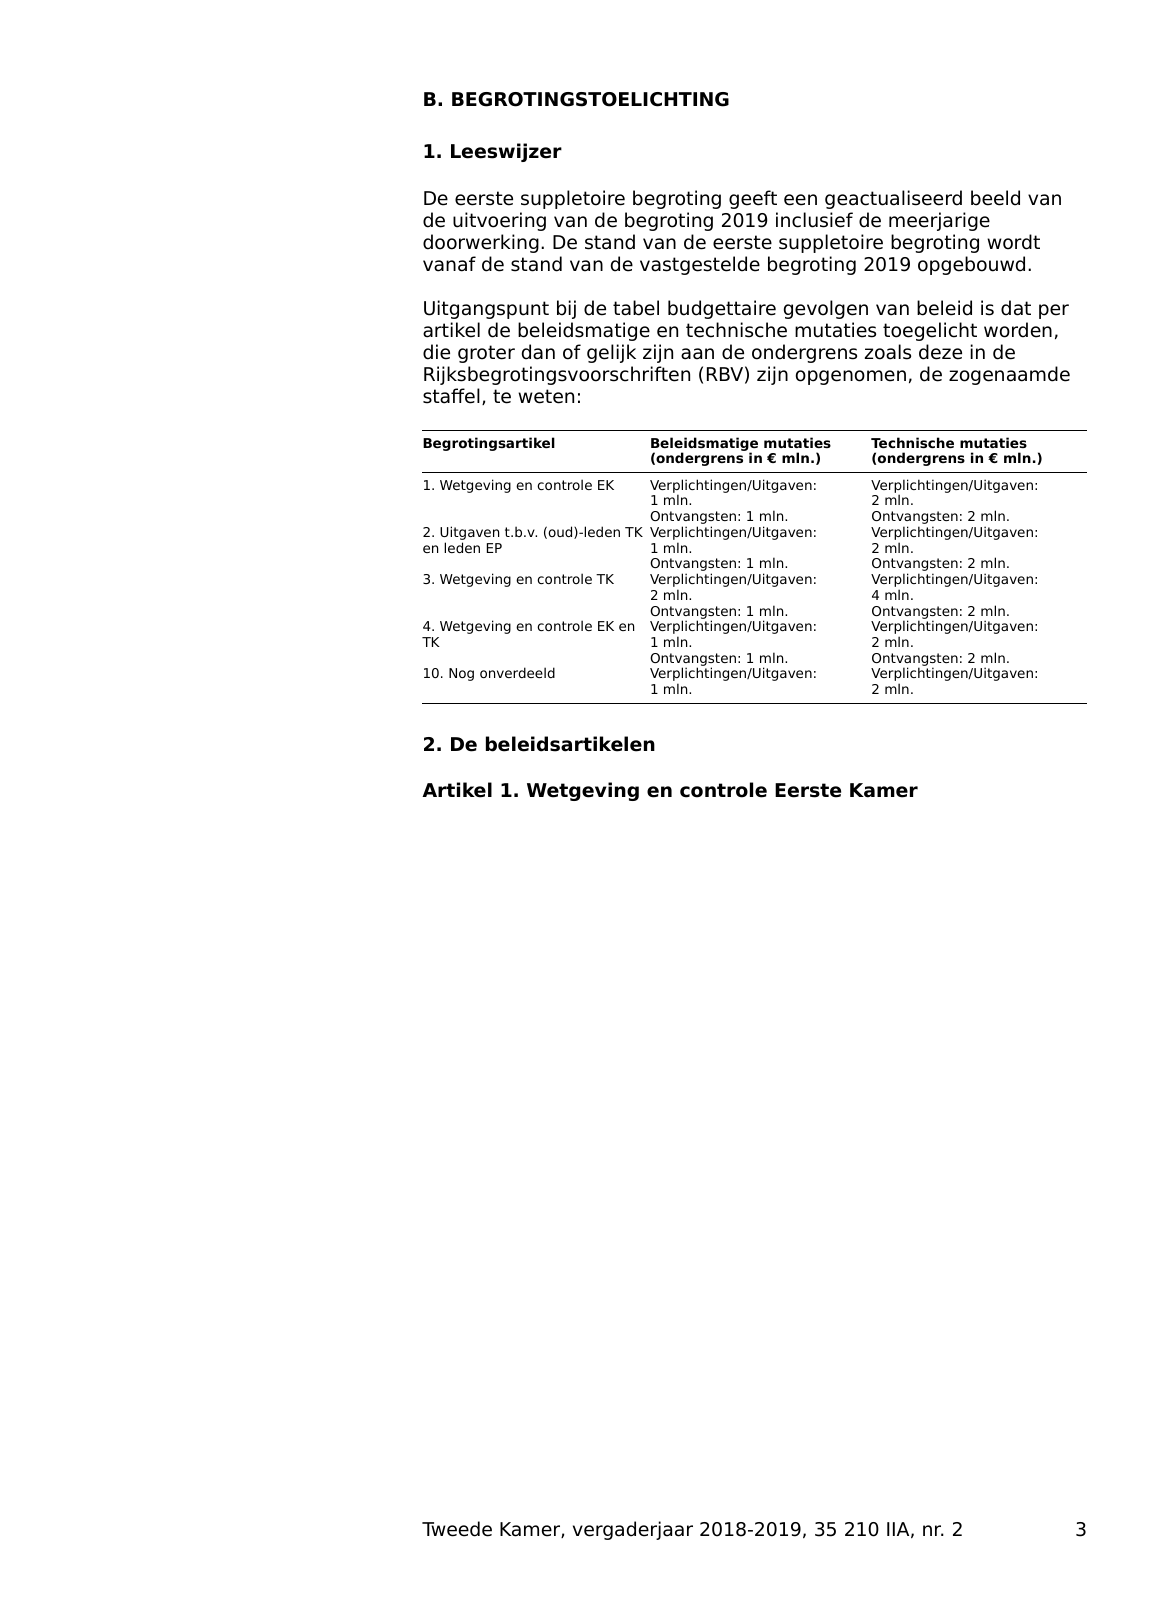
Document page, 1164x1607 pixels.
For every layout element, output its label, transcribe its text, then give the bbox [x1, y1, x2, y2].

table_cell 2. Uitgaven t.b.v. (oud)-leden TK en leden EP [422, 525, 644, 572]
text Uitgangspunt bij de tabel budgettaire gevolgen van beleid is dat per artikel de beleidsmatige en technische mutaties toegelicht worden, die groter dan of gelijk zijn aan de ondergrens zoals deze in de Rijksbegrotingsvoorschriften (RBV) zijn opgenomen, de zogenaamde staffel, te weten: [422, 298, 1087, 408]
table_header Begrotingsartikel [422, 431, 644, 472]
table_cell Verplichtingen/Uitgaven: 1 mln. [644, 666, 865, 702]
subtitle 1. Leeswijzer [422, 141, 1087, 163]
table_cell 1. Wetgeving en controle EK [422, 473, 644, 525]
subtitle 2. De beleidsartikelen [422, 733, 1087, 755]
table_cell 3. Wetgeving en controle TK [422, 572, 644, 619]
text De eerste suppletoire begroting geeft een geactualiseerd beeld van de uitvoering van de begroting 2019 inclusief de meerjarige doorwerking. De stand van de eerste suppletoire begroting wordt vanaf de stand van de vastgestelde begroting 2019 opgebouwd. [422, 188, 1087, 276]
table_header Technische mutaties (ondergrens in € mln.) [865, 431, 1087, 472]
table_cell Verplichtingen/Uitgaven: 1 mln. Ontvangsten: 1 mln. [644, 525, 865, 572]
table_cell Verplichtingen/Uitgaven: 2 mln. Ontvangsten: 2 mln. [865, 619, 1087, 666]
subtitle B. BEGROTINGSTOELICHTING [422, 89, 1087, 111]
table_cell Verplichtingen/Uitgaven: 4 mln. Ontvangsten: 2 mln. [865, 572, 1087, 619]
table_cell Verplichtingen/Uitgaven: 2 mln. Ontvangsten: 1 mln. [644, 572, 865, 619]
table_cell 4. Wetgeving en controle EK en TK [422, 619, 644, 666]
table_cell Verplichtingen/Uitgaven: 2 mln. [865, 666, 1087, 702]
table_cell Verplichtingen/Uitgaven: 2 mln. Ontvangsten: 2 mln. [865, 525, 1087, 572]
table_header Beleidsmatige mutaties (ondergrens in € mln.) [644, 431, 865, 472]
table_cell Verplichtingen/Uitgaven: 1 mln. Ontvangsten: 1 mln. [644, 473, 865, 525]
subtitle Artikel 1. Wetgeving en controle Eerste Kamer [422, 780, 1087, 802]
table_cell Verplichtingen/Uitgaven: 2 mln. Ontvangsten: 2 mln. [865, 473, 1087, 525]
table_cell Verplichtingen/Uitgaven: 1 mln. Ontvangsten: 1 mln. [644, 619, 865, 666]
table_cell 10. Nog onverdeeld [422, 666, 644, 702]
